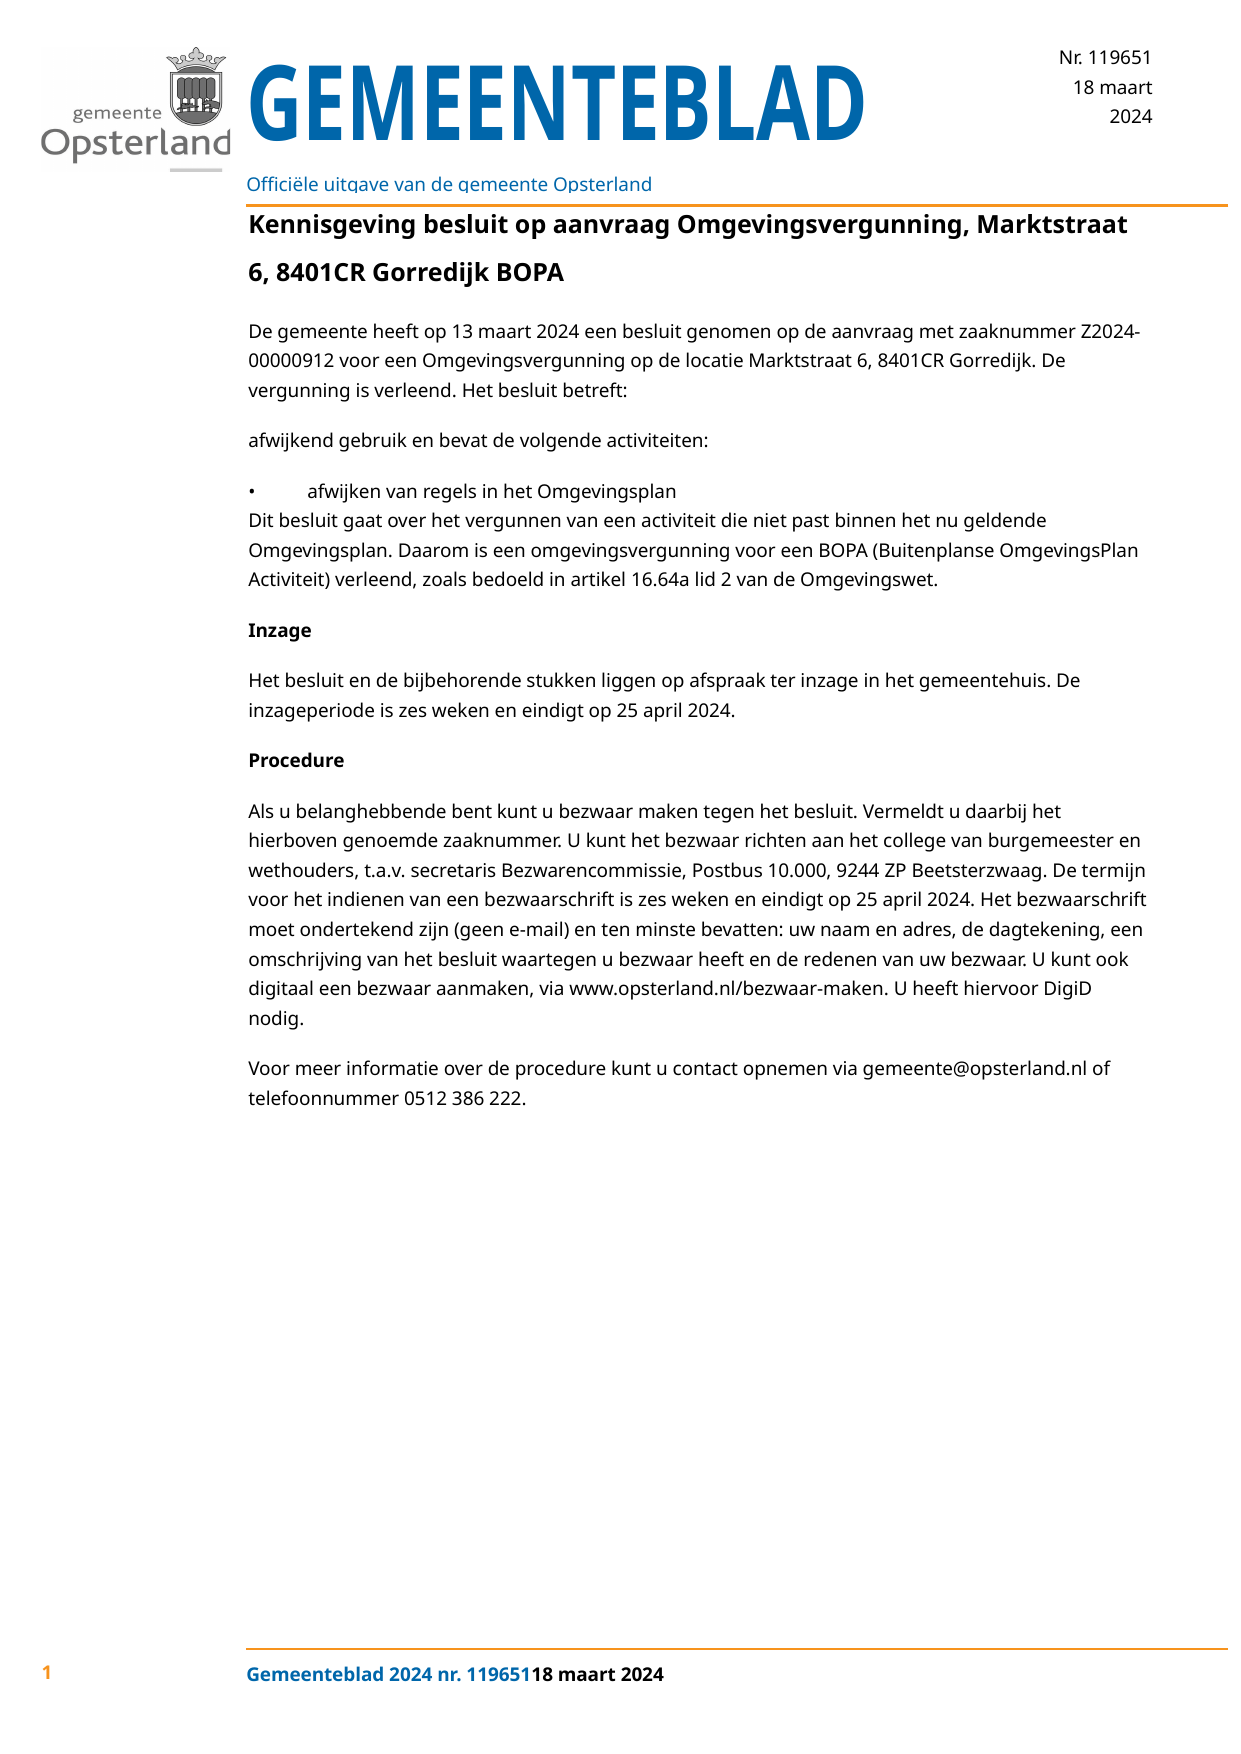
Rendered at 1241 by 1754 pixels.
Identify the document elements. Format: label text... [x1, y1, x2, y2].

text Procedure [248, 747, 1152, 773]
text afwijkend gebruik en bevat de volgende activiteiten: [248, 427, 1152, 453]
text Dit besluit gaat over het vergunnen van een activiteit die niet past binnen het nu geldende Omgevingsplan. Daarom is een omgevingsvergunning voor een BOPA (Buitenplanse OmgevingsPlan Activiteit) verleend, zoals bedoeld in artikel 16.64a lid 2 van de Omgevingswet. [248, 507, 1152, 592]
text Het besluit en de bijbehorende stukken liggen op afspraak ter inzage in het gemeentehuis. De inzageperiode is zes weken en eindigt op 25 april 2024. [248, 667, 1152, 723]
text Voor meer informatie over de procedure kunt u contact opnemen via gemeente@opsterland.nl of telefoonnummer 0512 386 222. [248, 1055, 1152, 1111]
text Als u belanghebbende bent kunt u bezwaar maken tegen het besluit. Vermeldt u daarbij het hierboven genoemde zaaknummer. U kunt het bezwaar richten aan het college van burgemeester en wethouders, t.a.v. secretaris Bezwarencommissie, Postbus 10.000, 9244 ZP Beetsterzwaag. De termijn voor het indienen van een bezwaarschrift is zes weken en eindigt op 25 april 2024. Het bezwaarschrift moet ondertekend zijn (geen e-mail) en ten minste bevatten: uw naam en adres, de dagtekening, een omschrijving van het besluit waartegen u bezwaar heeft en de redenen van uw bezwaar. U kunt ook digitaal een bezwaar aanmaken, via www.opsterland.nl/bezwaar-maken. U heeft hiervoor DigiD nodig. [248, 798, 1152, 1031]
text De gemeente heeft op 13 maart 2024 een besluit genomen op de aanvraag met zaaknummer Z2024-00000912 voor een Omgevingsvergunning op de locatie Marktstraat 6, 8401CR Gorredijk. De vergunning is verleend. Het besluit betreft: [248, 318, 1152, 403]
picture [41, 47, 231, 172]
list afwijken van regels in het Omgevingsplan [248, 478, 1152, 504]
text Inzage [248, 617, 1152, 643]
text Kennisgeving besluit op aanvraag Omgevingsvergunning, Marktstraat 6, 8401CR Gorredijk BOPA [248, 207, 1152, 288]
